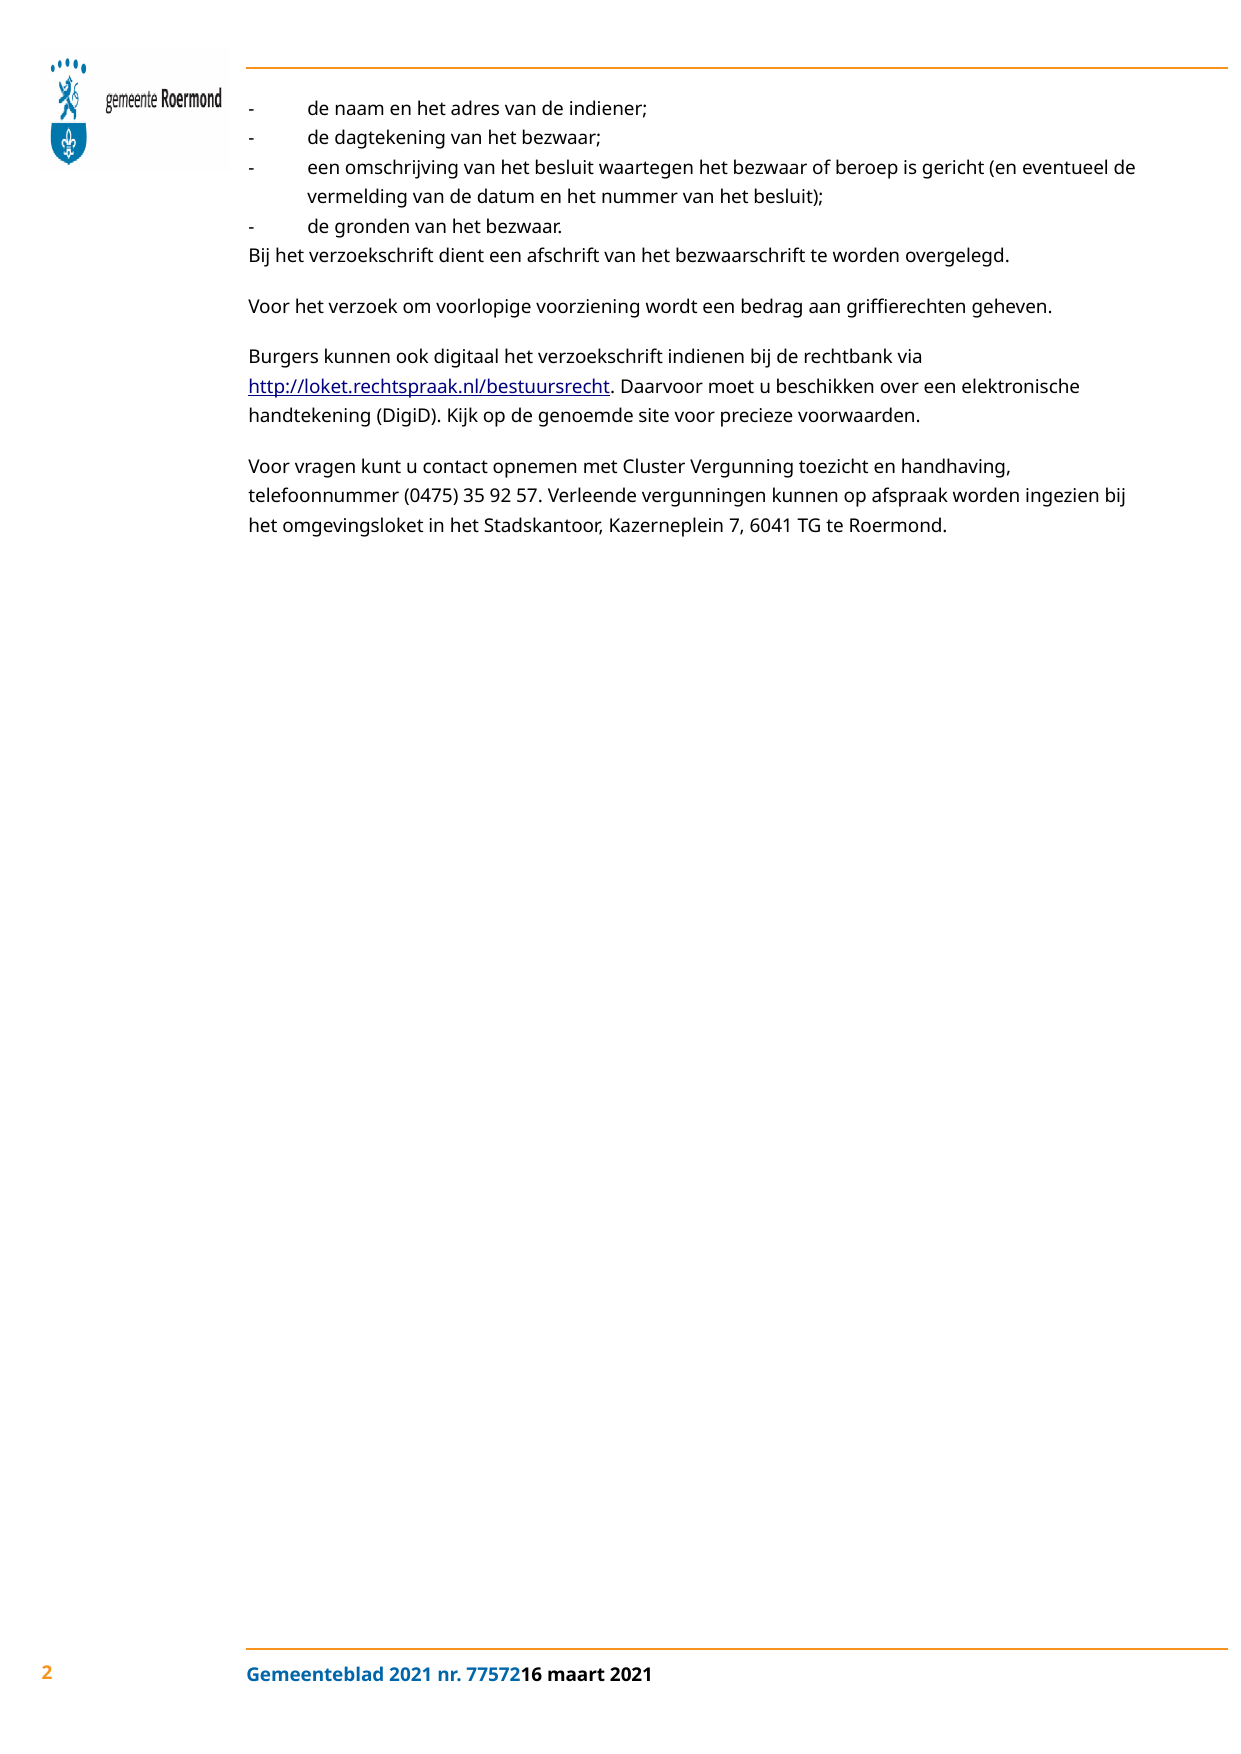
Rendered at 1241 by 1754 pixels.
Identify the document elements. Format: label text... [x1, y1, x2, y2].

text Voor het verzoek om voorlopige voorziening wordt een bedrag aan griffierechten geheven. [248, 293, 1152, 319]
picture [41, 47, 231, 172]
text Voor vragen kunt u contact opnemen met Cluster Vergunning toezicht en handhaving, telefoonnummer (0475) 35 92 57. Verleende vergunningen kunnen op afspraak worden ingezien bij het omgevingsloket in het Stadskantoor, Kazerneplein 7, 6041 TG te Roermond. [248, 453, 1152, 538]
list de gronden van het bezwaar. [248, 213, 1152, 239]
text Bij het verzoekschrift dient een afschrift van het bezwaarschrift te worden overgelegd. [248, 243, 1152, 268]
text Burgers kunnen ook digitaal het verzoekschrift indienen bij de rechtbank via http://loket.rechtspraak.nl/bestuursrecht. Daarvoor moet u beschikken over een elektronische handtekening (DigiD). Kijk op de genoemde site voor precieze voorwaarden. [248, 343, 1152, 428]
list de dagtekening van het bezwaar; [248, 124, 1152, 150]
list een omschrijving van het besluit waartegen het bezwaar of beroep is gericht (en eventueel de vermelding van de datum en het nummer van het besluit); [248, 154, 1152, 209]
list de naam en het adres van de indiener; [248, 95, 1152, 121]
